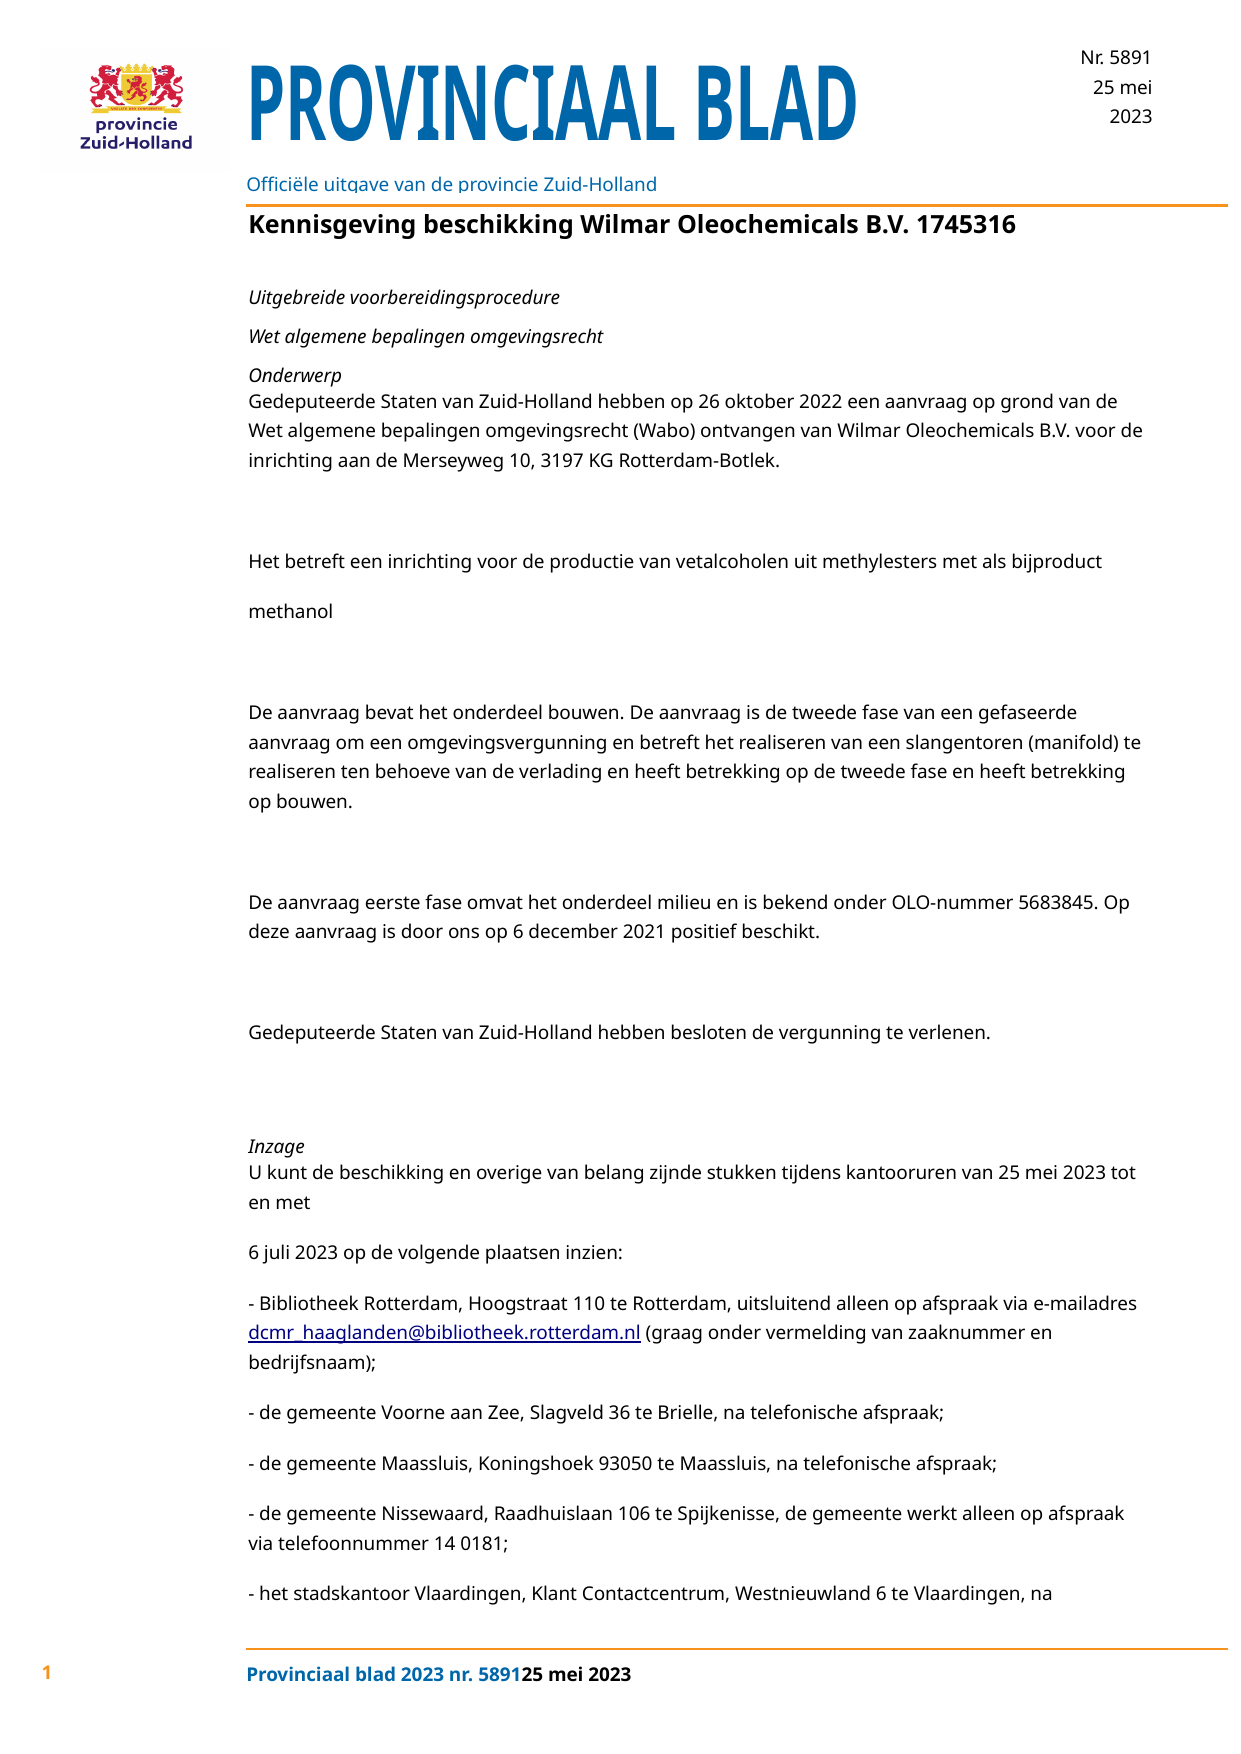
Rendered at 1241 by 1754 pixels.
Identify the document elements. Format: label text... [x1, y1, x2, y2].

text U kunt de beschikking en overige van belang zijnde stukken tijdens kantooruren van 25 mei 2023 tot en met [248, 1159, 1152, 1215]
text Onderwerp [248, 362, 1152, 388]
text De aanvraag eerste fase omvat het onderdeel milieu en is bekend onder OLO-nummer 5683845. Op deze aanvraag is door ons op 6 december 2021 positief beschikt. [248, 889, 1152, 944]
text Inzage [248, 1134, 1152, 1159]
text - de gemeente Voorne aan Zee, Slagveld 36 te Brielle, na telefonische afspraak; [248, 1399, 1152, 1425]
text Gedeputeerde Staten van Zuid-Holland hebben besloten de vergunning te verlenen. [248, 1019, 1152, 1045]
text methanol [248, 598, 1152, 624]
text - de gemeente Maassluis, Koningshoek 93050 te Maassluis, na telefonische afspraak; [248, 1450, 1152, 1476]
text - de gemeente Nissewaard, Raadhuislaan 106 te Spijkenisse, de gemeente werkt alleen op afspraak via telefoonnummer 14 0181; [248, 1500, 1152, 1556]
text Het betreft een inrichting voor de productie van vetalcoholen uit methylesters met als bijproduct [248, 548, 1152, 574]
text - het stadskantoor Vlaardingen, Klant Contactcentrum, Westnieuwland 6 te Vlaardingen, na [248, 1580, 1152, 1606]
picture [41, 47, 231, 172]
text Kennisgeving beschikking Wilmar Oleochemicals B.V. 1745316 [248, 207, 1152, 241]
text De aanvraag bevat het onderdeel bouwen. De aanvraag is de tweede fase van een gefaseerde aanvraag om een omgevingsvergunning en betreft het realiseren van een slangentoren (manifold) te realiseren ten behoeve van de verlading en heeft betrekking op de tweede fase en heeft betrekking op bouwen. [248, 699, 1152, 814]
text 6 juli 2023 op de volgende plaatsen inzien: [248, 1239, 1152, 1265]
text Wet algemene bepalingen omgevingsrecht [248, 323, 1152, 349]
text - Bibliotheek Rotterdam, Hoogstraat 110 te Rotterdam, uitsluitend alleen op afspraak via e-mailadres dcmr_haaglanden@bibliotheek.rotterdam.nl (graag onder vermelding van zaaknummer en bedrijfsnaam); [248, 1290, 1152, 1375]
text Gedeputeerde Staten van Zuid-Holland hebben op 26 oktober 2022 een aanvraag op grond van de Wet algemene bepalingen omgevingsrecht (Wabo) ontvangen van Wilmar Oleochemicals B.V. voor de inrichting aan de Merseyweg 10, 3197 KG Rotterdam-Botlek. [248, 388, 1152, 473]
text Uitgebreide voorbereidingsprocedure [248, 284, 1152, 309]
